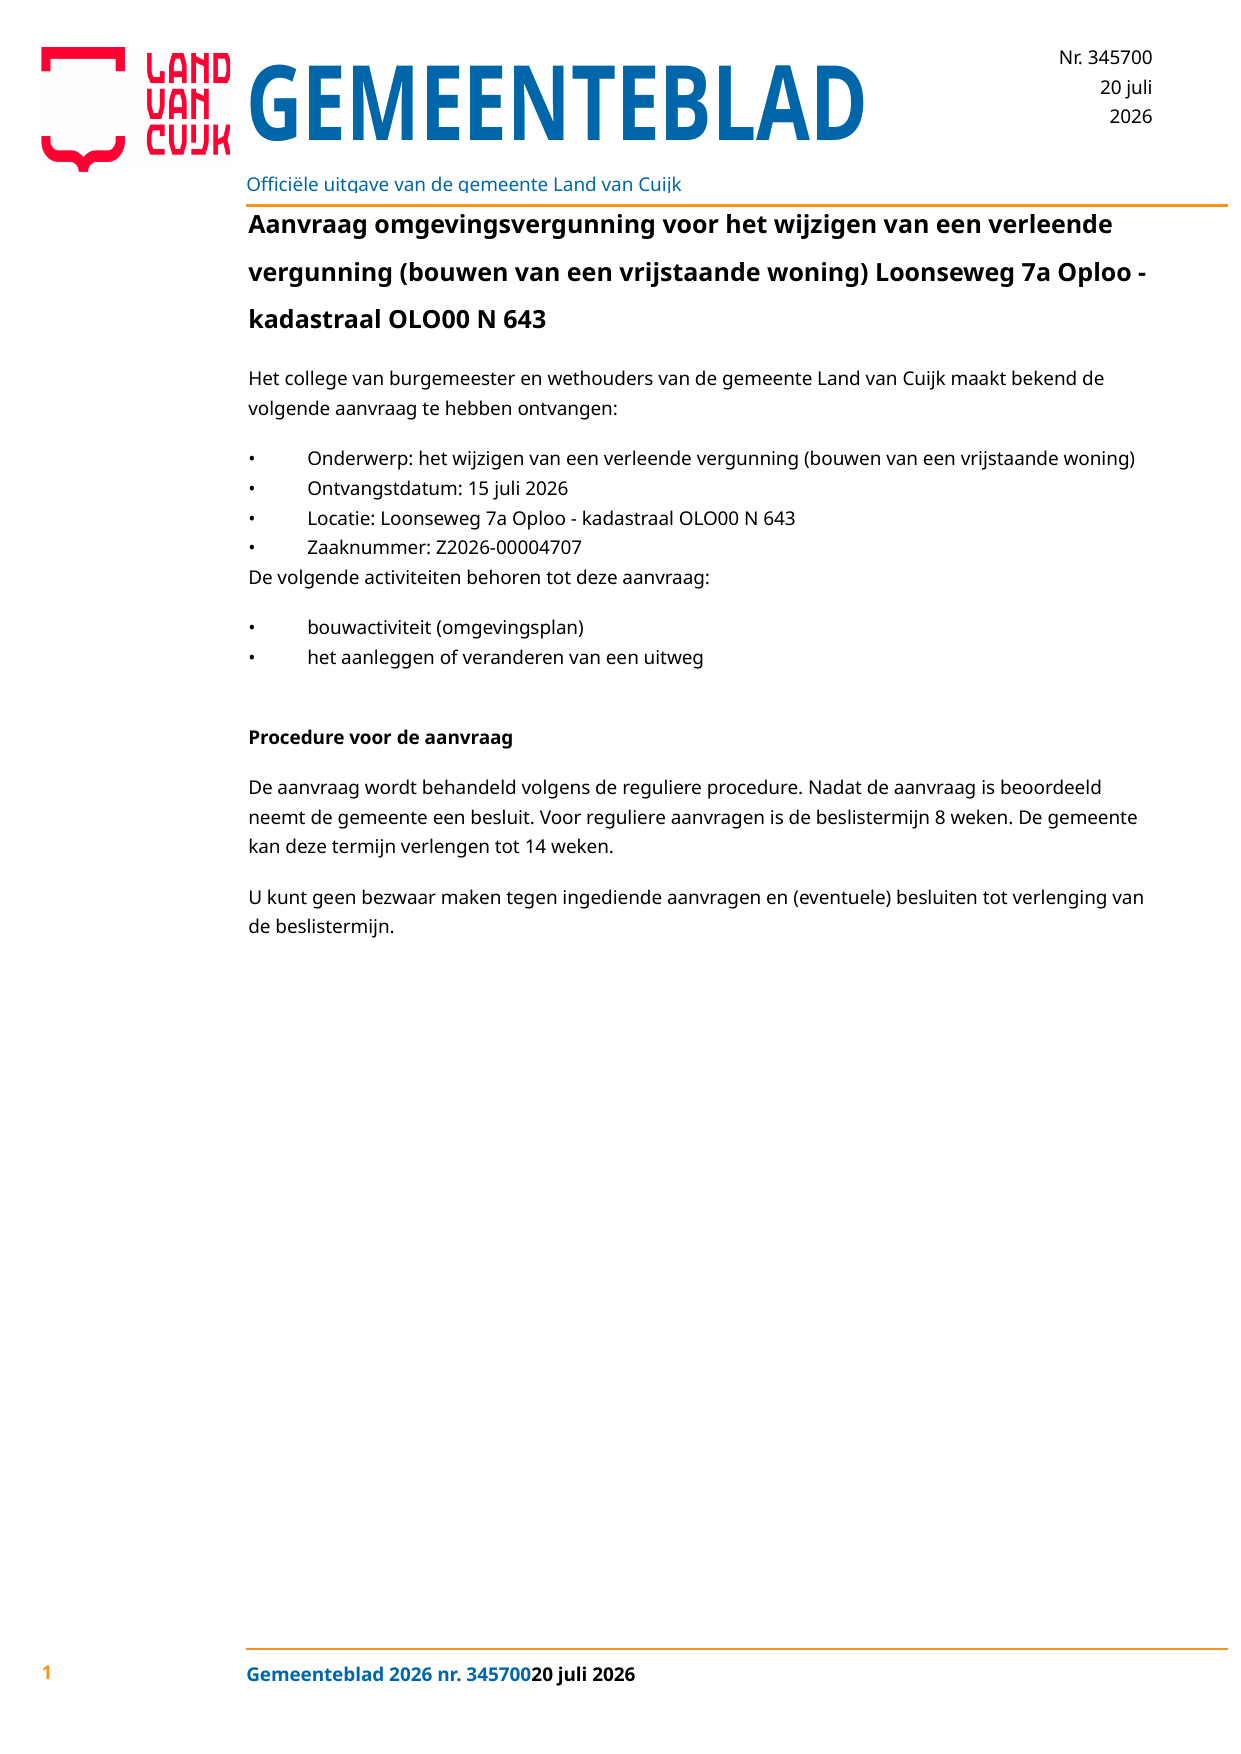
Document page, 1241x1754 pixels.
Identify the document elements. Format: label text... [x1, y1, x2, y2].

text Aanvraag omgevingsvergunning voor het wijzigen van een verleende vergunning (bouwen van een vrijstaande woning) Loonseweg 7a Oploo - kadastraal OLO00 N 643 [248, 207, 1152, 336]
text De volgende activiteiten behoren tot deze aanvraag: [248, 564, 1152, 589]
list Ontvangstdatum: 15 juli 2026 [248, 475, 1152, 501]
list het aanleggen of veranderen van een uitweg [248, 644, 1152, 669]
list Locatie: Loonseweg 7a Oploo - kadastraal OLO00 N 643 [248, 505, 1152, 530]
picture [41, 47, 231, 172]
text U kunt geen bezwaar maken tegen ingediende aanvragen en (eventuele) besluiten tot verlenging van de beslistermijn. [248, 884, 1152, 939]
text Het college van burgemeester en wethouders van de gemeente Land van Cuijk maakt bekend de volgende aanvraag te hebben ontvangen: [248, 366, 1152, 421]
text Procedure voor de aanvraag [248, 724, 1152, 749]
text De aanvraag wordt behandeld volgens de reguliere procedure. Nadat de aanvraag is beoordeeld neemt de gemeente een besluit. Voor reguliere aanvragen is de beslistermijn 8 weken. De gemeente kan deze termijn verlengen tot 14 weken. [248, 774, 1152, 859]
list Onderwerp: het wijzigen van een verleende vergunning (bouwen van een vrijstaande woning) [248, 446, 1152, 471]
list bouwactiviteit (omgevingsplan) [248, 614, 1152, 640]
list Zaaknummer: Z2026-00004707 [248, 534, 1152, 560]
